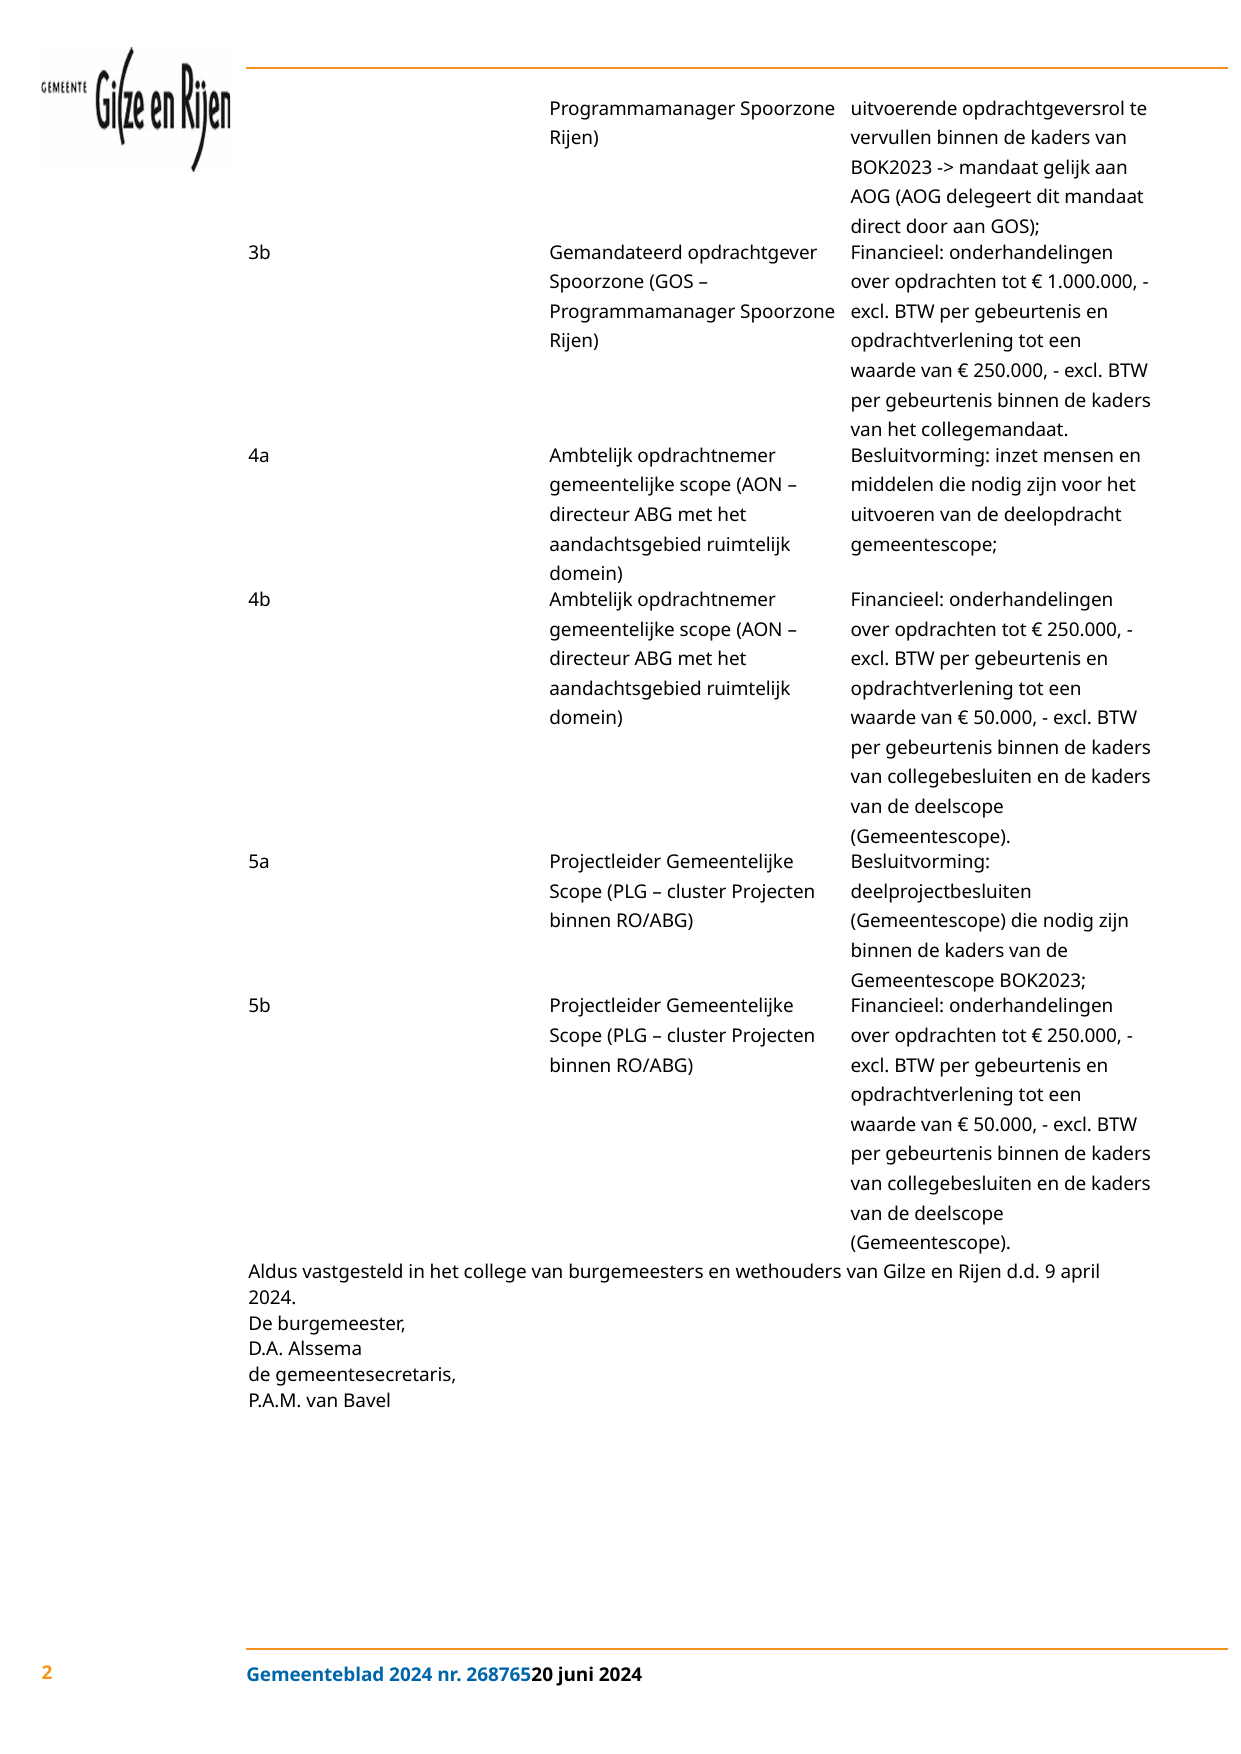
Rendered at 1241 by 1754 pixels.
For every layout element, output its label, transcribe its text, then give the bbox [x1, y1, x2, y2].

text P.A.M. van Bavel [248, 1387, 1152, 1413]
table_cell 3b [248, 239, 549, 442]
table_cell Ambtelijk opdrachtnemer gemeentelijke scope (AON – directeur ABG met het aandachtsgebied ruimtelijk domein) [549, 586, 850, 848]
table_cell 4b [248, 586, 549, 848]
table_cell uitvoerende opdrachtgeversrol te vervullen binnen de kaders van BOK2023 -> mandaat gelijk aan AOG (AOG delegeert dit mandaat direct door aan GOS); [850, 95, 1152, 239]
table_cell 5a [248, 849, 549, 993]
table_cell Ambtelijk opdrachtnemer gemeentelijke scope (AON – directeur ABG met het aandachtsgebied ruimtelijk domein) [549, 442, 850, 586]
table_cell Besluitvorming: deelprojectbesluiten (Gemeentescope) die nodig zijn binnen de kaders van de Gemeentescope BOK2023; [850, 849, 1152, 993]
table_cell 5b [248, 993, 549, 1255]
text D.A. Alssema [248, 1335, 1152, 1361]
table_cell 4a [248, 442, 549, 586]
text Aldus vastgesteld in het college van burgemeesters en wethouders van Gilze en Rijen d.d. 9 april 2024. [248, 1258, 1152, 1310]
table_cell Financieel: onderhandelingen over opdrachten tot € 1.000.000, - excl. BTW per gebeurtenis en opdrachtverlening tot een waarde van € 250.000, - excl. BTW per gebeurtenis binnen de kaders van het collegemandaat. [850, 239, 1152, 442]
table_cell Programmamanager Spoorzone Rijen) [549, 95, 850, 239]
table_cell Projectleider Gemeentelijke Scope (PLG – cluster Projecten binnen RO/ABG) [549, 993, 850, 1255]
text de gemeentesecretaris, [248, 1361, 1152, 1387]
table_cell Financieel: onderhandelingen over opdrachten tot € 250.000, - excl. BTW per gebeurtenis en opdrachtverlening tot een waarde van € 50.000, - excl. BTW per gebeurtenis binnen de kaders van collegebesluiten en de kaders van de deelscope (Gemeentescope). [850, 586, 1152, 848]
table_cell [248, 95, 549, 239]
table_cell Financieel: onderhandelingen over opdrachten tot € 250.000, - excl. BTW per gebeurtenis en opdrachtverlening tot een waarde van € 50.000, - excl. BTW per gebeurtenis binnen de kaders van collegebesluiten en de kaders van de deelscope (Gemeentescope). [850, 993, 1152, 1255]
text De burgemeester, [248, 1310, 1152, 1335]
table_cell Gemandateerd opdrachtgever Spoorzone (GOS – Programmamanager Spoorzone Rijen) [549, 239, 850, 442]
table_cell Projectleider Gemeentelijke Scope (PLG – cluster Projecten binnen RO/ABG) [549, 849, 850, 993]
table_cell Besluitvorming: inzet mensen en middelen die nodig zijn voor het uitvoeren van de deelopdracht gemeentescope; [850, 442, 1152, 586]
picture [41, 47, 231, 172]
